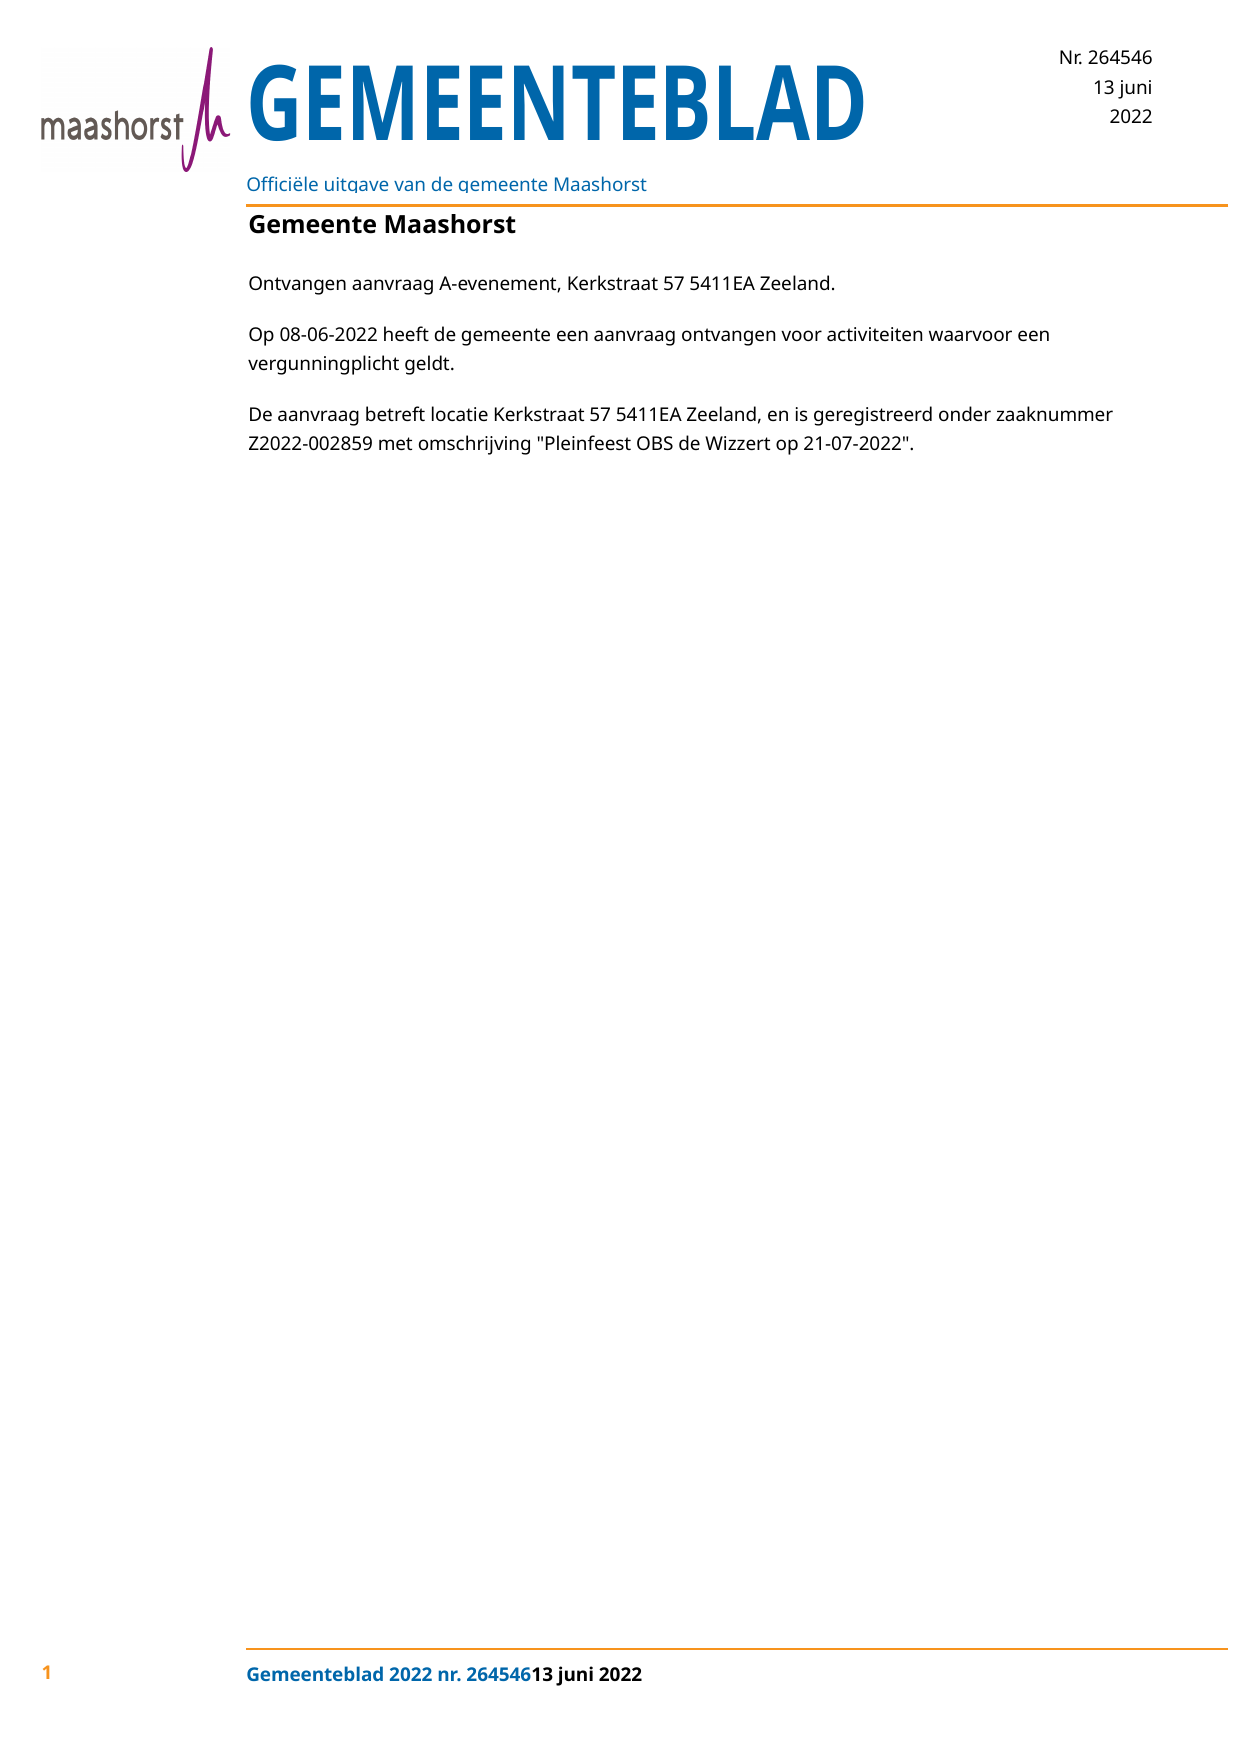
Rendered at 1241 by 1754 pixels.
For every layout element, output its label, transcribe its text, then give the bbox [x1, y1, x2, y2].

text De aanvraag betreft locatie Kerkstraat 57 5411EA Zeeland, en is geregistreerd onder zaaknummer Z2022-002859 met omschrijving "Pleinfeest OBS de Wizzert op 21-07-2022". [248, 401, 1152, 456]
text Op 08-06-2022 heeft de gemeente een aanvraag ontvangen voor activiteiten waarvoor een vergunningplicht geldt. [248, 321, 1152, 376]
text Gemeente Maashorst [248, 207, 1152, 241]
picture [41, 47, 231, 172]
text Ontvangen aanvraag A-evenement, Kerkstraat 57 5411EA Zeeland. [248, 270, 1152, 296]
